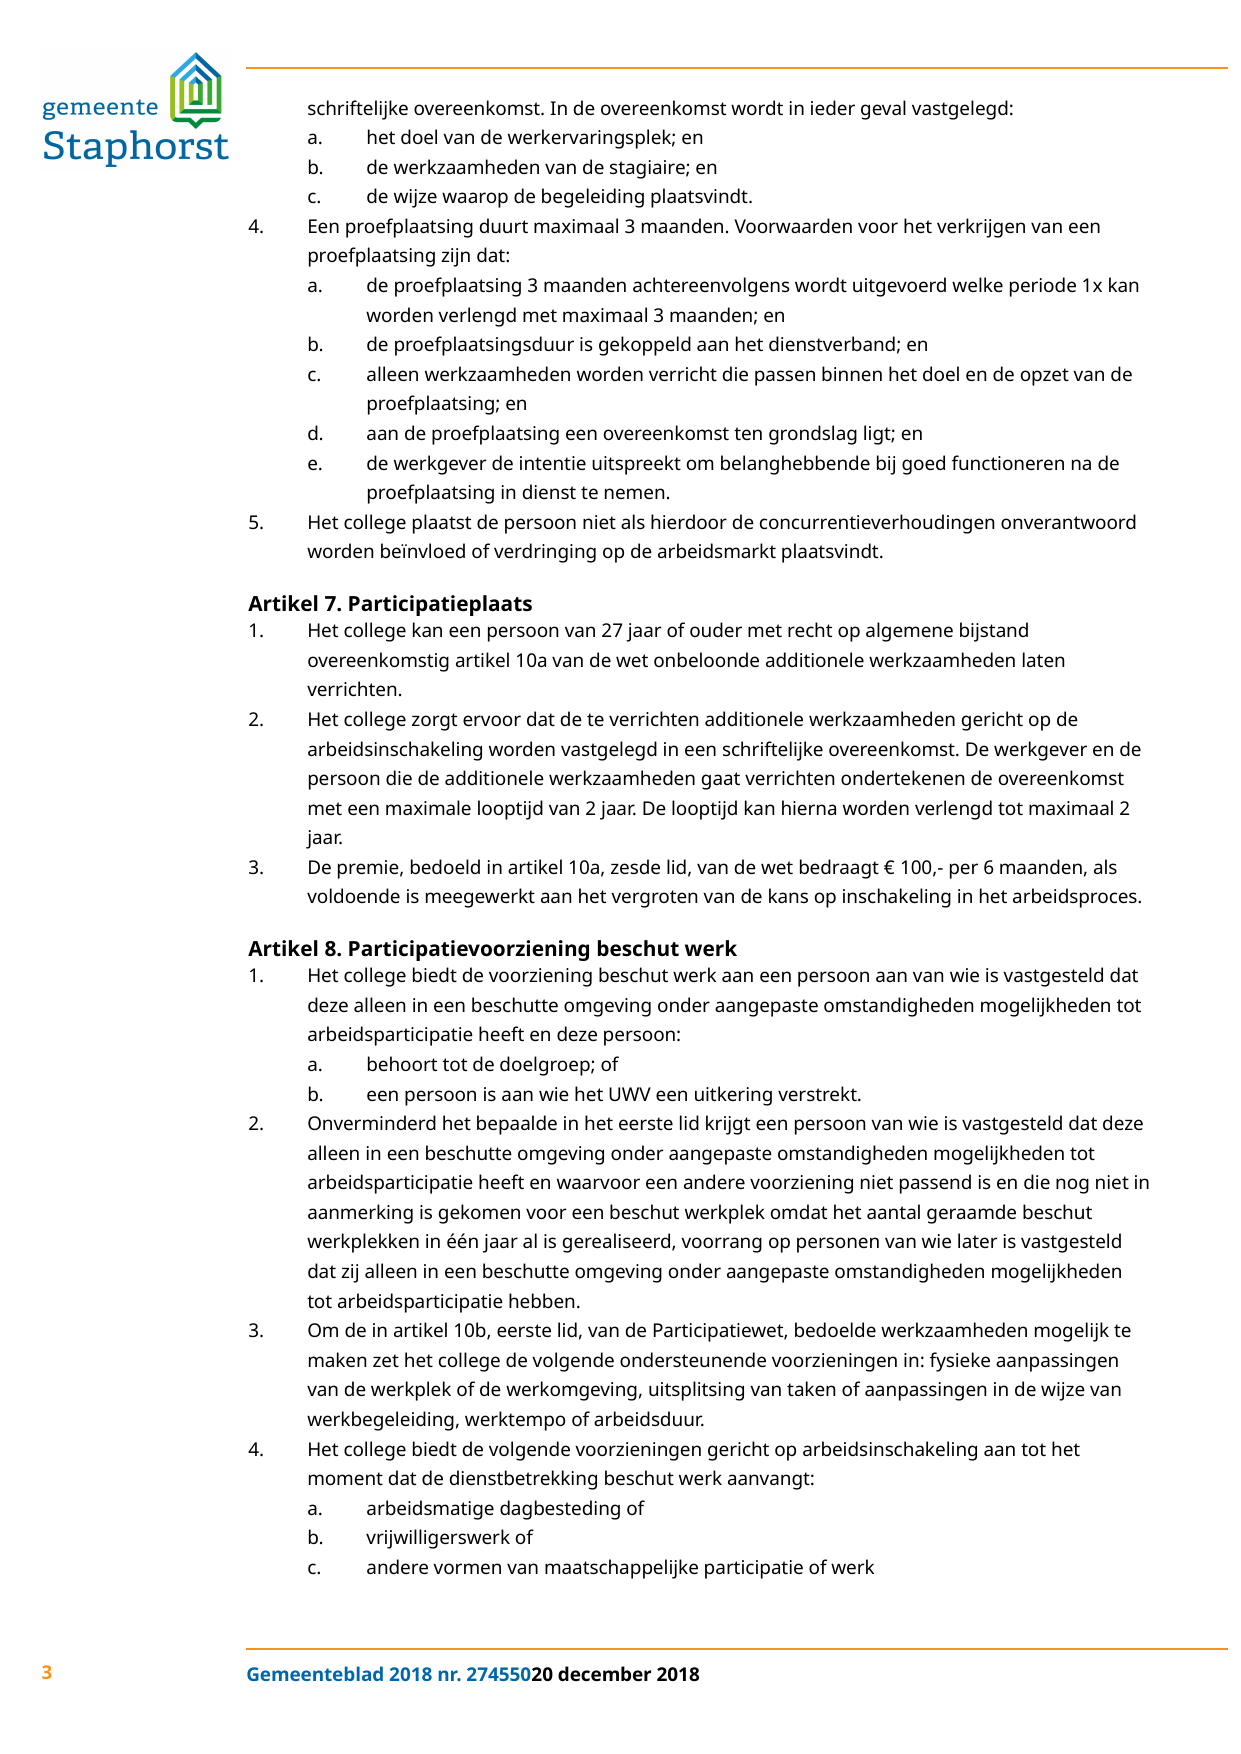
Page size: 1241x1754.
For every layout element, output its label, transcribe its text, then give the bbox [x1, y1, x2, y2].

text Artikel 8. Participatievoorziening beschut werk [248, 934, 1152, 962]
list Het college plaatst de persoon niet als hierdoor de concurrentieverhoudingen onverantwoord worden beïnvloed of verdringing op de arbeidsmarkt plaatsvindt. [248, 509, 1152, 564]
list de proefplaatsingsduur is gekoppeld aan het dienstverband; en [307, 331, 1152, 357]
list de wijze waarop de begeleiding plaatsvindt. [307, 183, 1152, 209]
list andere vormen van maatschappelijke participatie of werk [307, 1554, 1152, 1580]
list de proefplaatsing 3 maanden achtereenvolgens wordt uitgevoerd welke periode 1x kan worden verlengd met maximaal 3 maanden; en [307, 272, 1152, 328]
list aan de proefplaatsing een overeenkomst ten grondslag ligt; en [307, 420, 1152, 446]
list Onverminderd het bepaalde in het eerste lid krijgt een persoon van wie is vastgesteld dat deze alleen in een beschutte omgeving onder aangepaste omstandigheden mogelijkheden tot arbeidsparticipatie heeft en waarvoor een andere voorziening niet passend is en die nog niet in aanmerking is gekomen voor een beschut werkplek omdat het aantal geraamde beschut werkplekken in één jaar al is gerealiseerd, voorrang op personen van wie later is vastgesteld dat zij alleen in een beschutte omgeving onder aangepaste omstandigheden mogelijkheden tot arbeidsparticipatie hebben. [248, 1110, 1152, 1314]
list schriftelijke overeenkomst. In de overeenkomst wordt in ieder geval vastgelegd: [248, 95, 1152, 121]
list de werkgever de intentie uitspreekt om belanghebbende bij goed functioneren na de proefplaatsing in dienst te nemen. [307, 450, 1152, 505]
list alleen werkzaamheden worden verricht die passen binnen het doel en de opzet van de proefplaatsing; en [307, 361, 1152, 416]
list Het college biedt de voorziening beschut werk aan een persoon aan van wie is vastgesteld dat deze alleen in een beschutte omgeving onder aangepaste omstandigheden mogelijkheden tot arbeidsparticipatie heeft en deze persoon: [248, 962, 1152, 1047]
list de werkzaamheden van de stagiaire; en [307, 154, 1152, 180]
list arbeidsmatige dagbesteding of [307, 1495, 1152, 1521]
list Het college zorgt ervoor dat de te verrichten additionele werkzaamheden gericht op de arbeidsinschakeling worden vastgelegd in een schriftelijke overeenkomst. De werkgever en de persoon die de additionele werkzaamheden gaat verrichten ondertekenen de overeenkomst met een maximale looptijd van 2 jaar. De looptijd kan hierna worden verlengd tot maximaal 2 jaar. [248, 706, 1152, 850]
list een persoon is aan wie het UWV een uitkering verstrekt. [307, 1081, 1152, 1107]
list het doel van de werkervaringsplek; en [307, 124, 1152, 150]
list Het college kan een persoon van 27 jaar of ouder met recht op algemene bijstand overeenkomstig artikel 10a van de wet onbeloonde additionele werkzaamheden laten verrichten. [248, 617, 1152, 702]
list Een proefplaatsing duurt maximaal 3 maanden. Voorwaarden voor het verkrijgen van een proefplaatsing zijn dat: [248, 213, 1152, 268]
list Het college biedt de volgende voorzieningen gericht op arbeidsinschakeling aan tot het moment dat de dienstbetrekking beschut werk aanvangt: [248, 1436, 1152, 1491]
list De premie, bedoeld in artikel 10a, zesde lid, van de wet bedraagt € 100,- per 6 maanden, als voldoende is meegewerkt aan het vergroten van de kans op inschakeling in het arbeidsproces. [248, 854, 1152, 909]
list Om de in artikel 10b, eerste lid, van de Participatiewet, bedoelde werkzaamheden mogelijk te maken zet het college de volgende ondersteunende voorzieningen in: fysieke aanpassingen van de werkplek of de werkomgeving, uitsplitsing van taken of aanpassingen in de wijze van werkbegeleiding, werktempo of arbeidsduur. [248, 1317, 1152, 1432]
picture [41, 47, 231, 172]
list vrijwilligerswerk of [307, 1524, 1152, 1550]
text Artikel 7. Participatieplaats [248, 589, 1152, 617]
list behoort tot de doelgroep; of [307, 1051, 1152, 1077]
